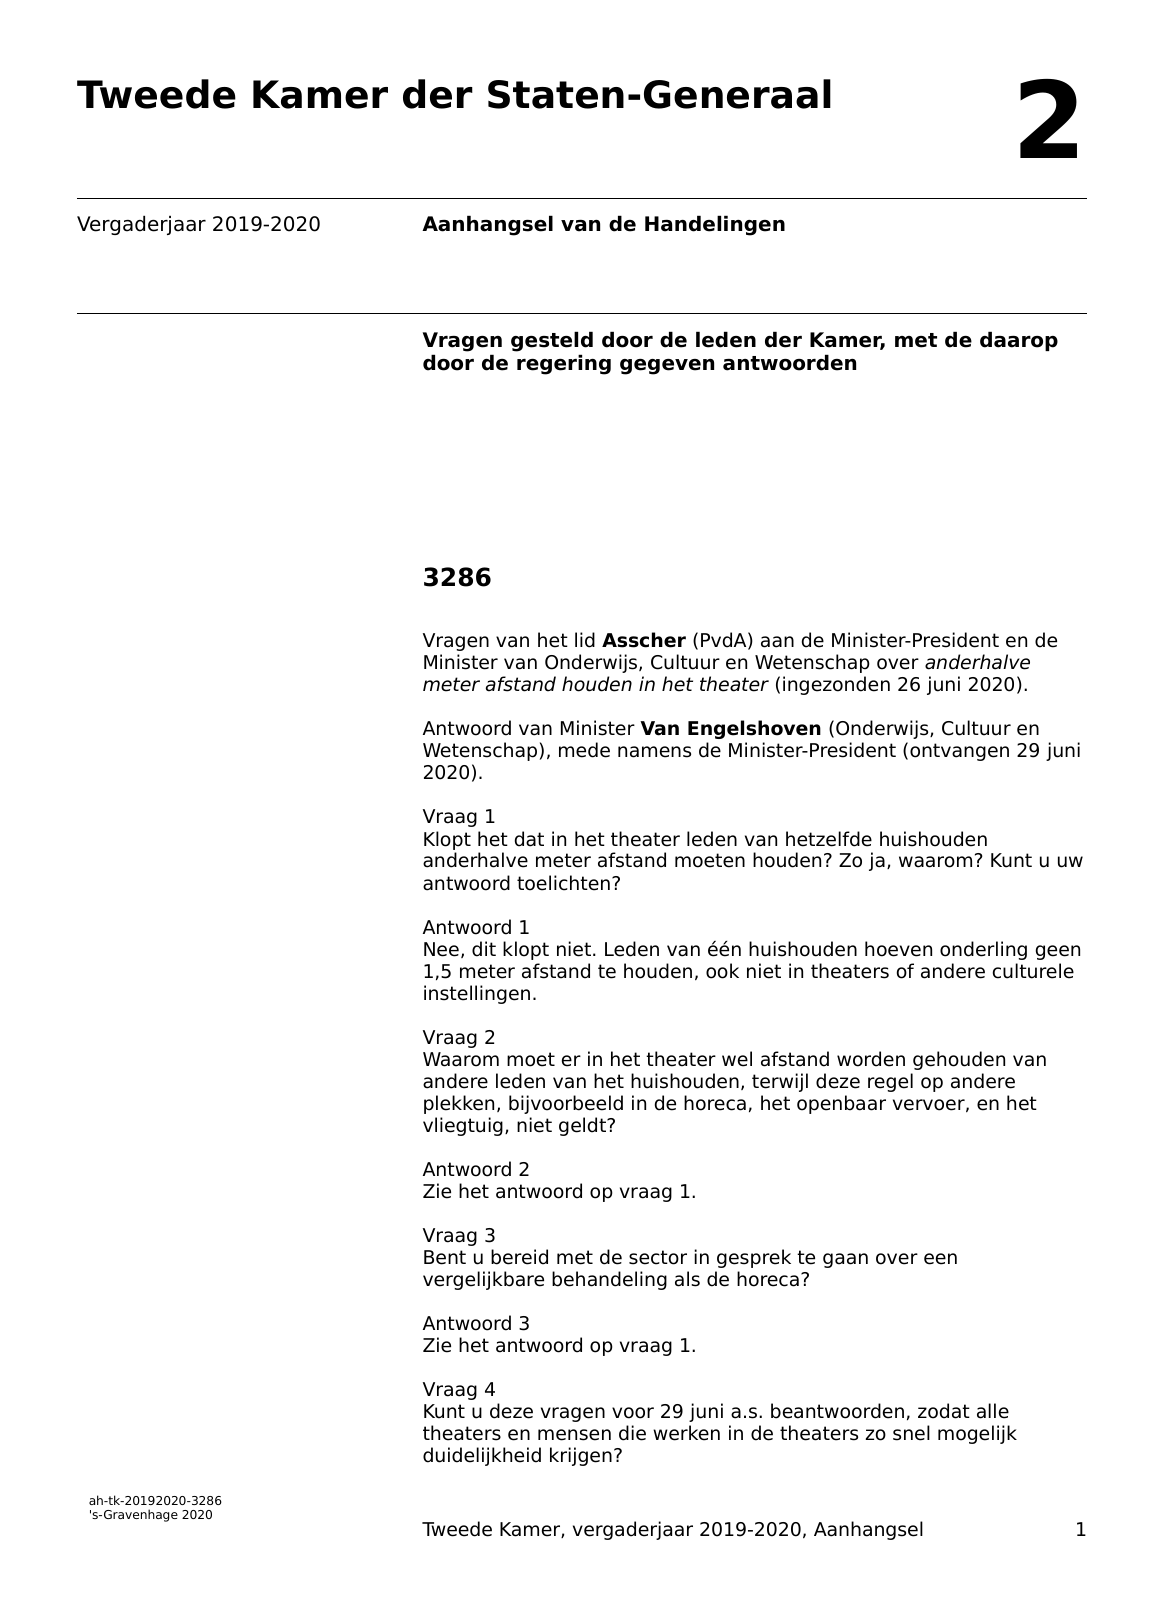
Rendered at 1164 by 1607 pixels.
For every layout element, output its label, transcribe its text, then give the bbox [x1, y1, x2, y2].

table_header 2 [886, 59, 1087, 198]
table_cell Vragen gesteld door de leden der Kamer, met de daarop door de regering gegeven antwoorden [422, 314, 1087, 375]
text Vraag 2 [422, 1027, 1087, 1049]
text Kunt u deze vragen voor 29 juni a.s. beantwoorden, zodat alle theaters en mensen die werken in de theaters zo snel mogelijk duidelijkheid krijgen? [422, 1401, 1087, 1467]
text Vraag 1 [422, 806, 1087, 828]
text 3286 [422, 563, 1087, 592]
table_header Tweede Kamer der Staten-Generaal [77, 59, 886, 198]
text Vraag 4 [422, 1379, 1087, 1401]
table_cell Vergaderjaar 2019-2020 [77, 199, 422, 313]
text Zie het antwoord op vraag 1. [422, 1181, 1087, 1203]
text 's-Gravenhage 2020 [88, 1508, 323, 1522]
text Antwoord van Minister Van Engelshoven (Onderwijs, Cultuur en Wetenschap), mede namens de Minister-President (ontvangen 29 juni 2020). [422, 718, 1087, 784]
text Antwoord 1 [422, 917, 1087, 938]
text Vraag 3 [422, 1225, 1087, 1247]
table_cell [77, 314, 422, 375]
text Vragen van het lid Asscher (PvdA) aan de Minister-President en de Minister van Onderwijs, Cultuur en Wetenschap over anderhalve meter afstand houden in het theater (ingezonden 26 juni 2020). [422, 630, 1087, 696]
text Antwoord 3 [422, 1313, 1087, 1335]
text Klopt het dat in het theater leden van hetzelfde huishouden anderhalve meter afstand moeten houden? Zo ja, waarom? Kunt u uw antwoord toelichten? [422, 828, 1087, 894]
text ah-tk-20192020-3286 [88, 1494, 323, 1508]
text Antwoord 2 [422, 1159, 1087, 1181]
text Zie het antwoord op vraag 1. [422, 1335, 1087, 1357]
text Nee, dit klopt niet. Leden van één huishouden hoeven onderling geen 1,5 meter afstand te houden, ook niet in theaters of andere culturele instellingen. [422, 938, 1087, 1004]
table_cell Aanhangsel van de Handelingen [422, 199, 1087, 313]
text Waarom moet er in het theater wel afstand worden gehouden van andere leden van het huishouden, terwijl deze regel op andere plekken, bijvoorbeeld in de horeca, het openbaar vervoer, en het vliegtuig, niet geldt? [422, 1049, 1087, 1137]
text Bent u bereid met de sector in gesprek te gaan over een vergelijkbare behandeling als de horeca? [422, 1247, 1087, 1291]
